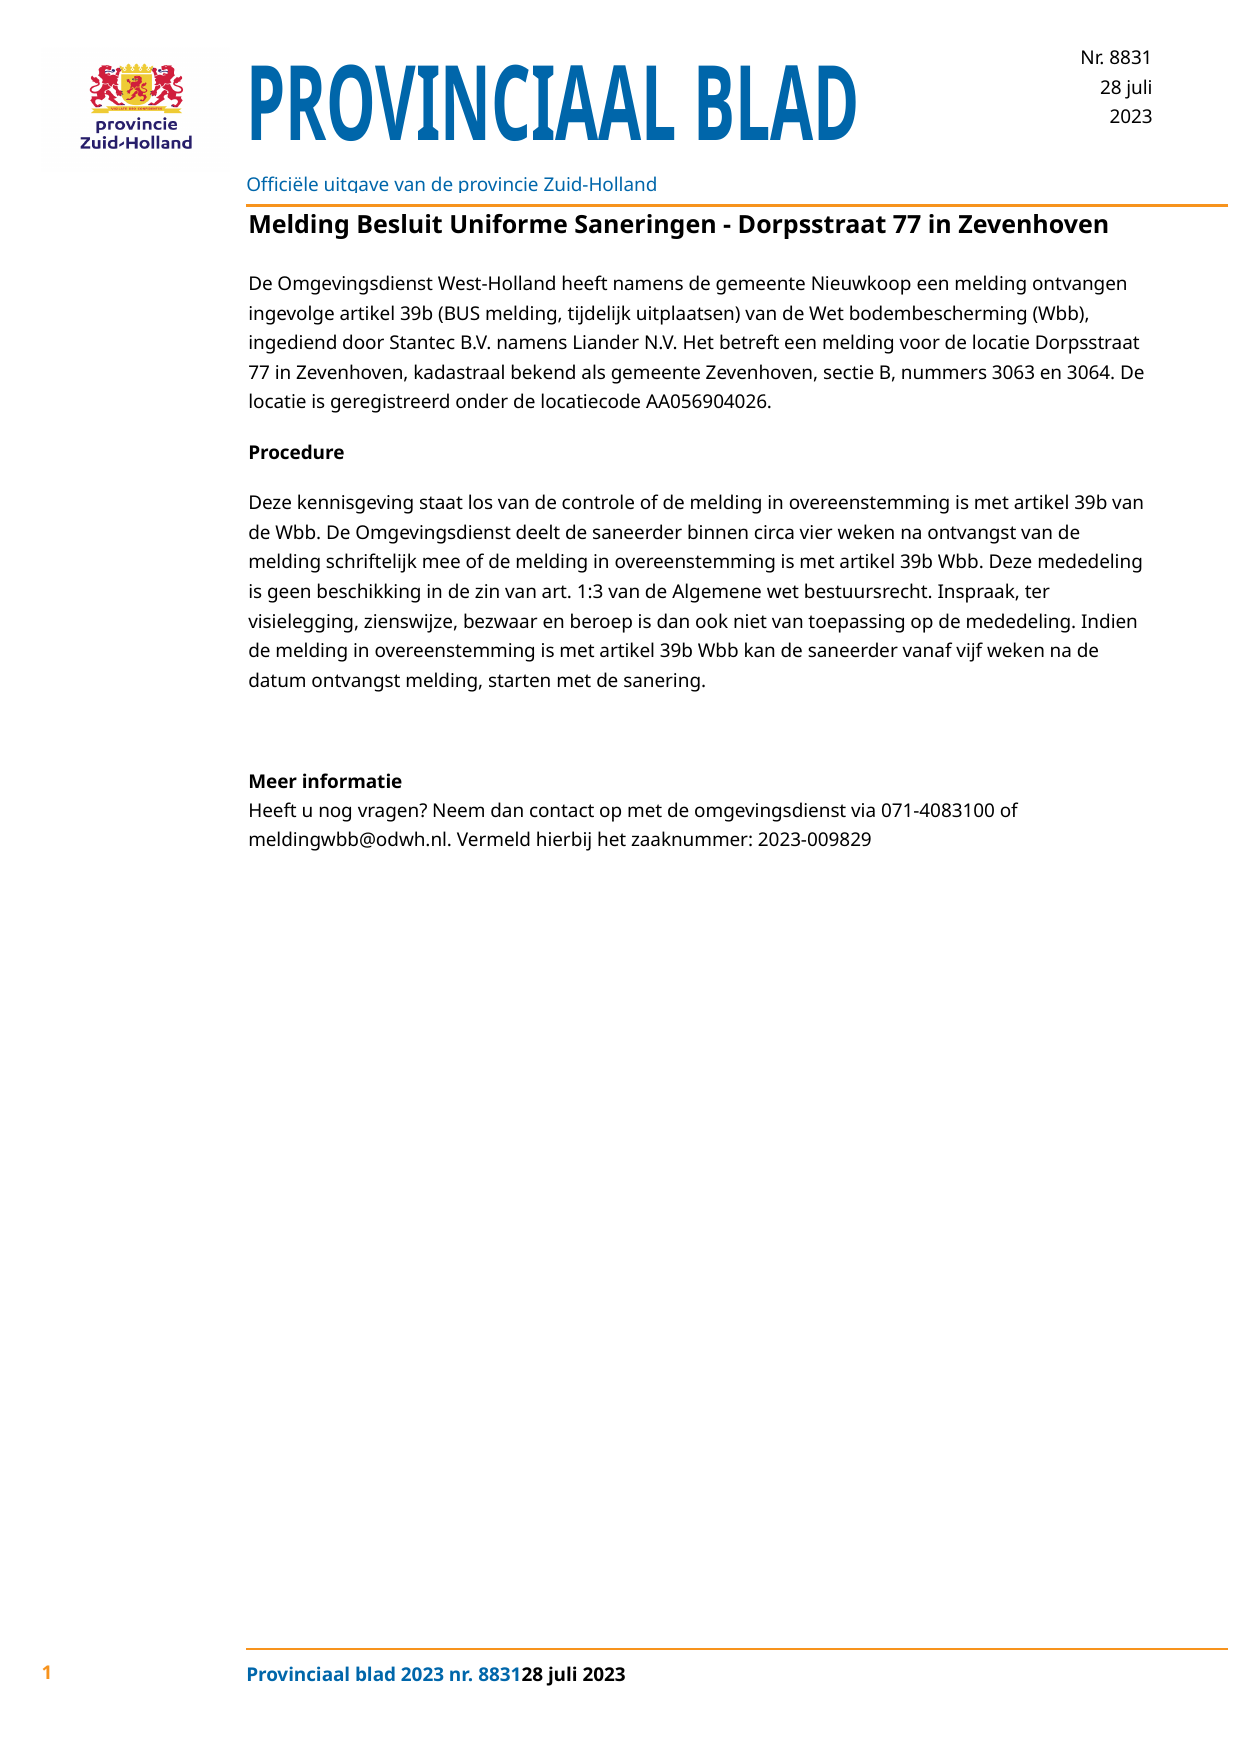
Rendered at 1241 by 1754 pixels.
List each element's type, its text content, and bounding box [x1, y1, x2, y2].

text De Omgevingsdienst West-Holland heeft namens de gemeente Nieuwkoop een melding ontvangen ingevolge artikel 39b (BUS melding, tijdelijk uitplaatsen) van de Wet bodembescherming (Wbb), ingediend door Stantec B.V. namens Liander N.V. Het betreft een melding voor de locatie Dorpsstraat 77 in Zevenhoven, kadastraal bekend als gemeente Zevenhoven, sectie B, nummers 3063 en 3064. De locatie is geregistreerd onder de locatiecode AA056904026. [248, 270, 1152, 414]
text Heeft u nog vragen? Neem dan contact op met de omgevingsdienst via 071-4083100 of meldingwbb@odwh.nl. Vermeld hierbij het zaaknummer: 2023-009829 [248, 797, 1152, 852]
text Melding Besluit Uniforme Saneringen - Dorpsstraat 77 in Zevenhoven [248, 207, 1152, 241]
table_header Meer informatie [248, 768, 1152, 794]
text Procedure [248, 439, 1152, 465]
text Deze kennisgeving staat los van de controle of de melding in overeenstemming is met artikel 39b van de Wbb. De Omgevingsdienst deelt de saneerder binnen circa vier weken na ontvangst van de melding schriftelijk mee of de melding in overeenstemming is met artikel 39b Wbb. Deze mededeling is geen beschikking in de zin van art. 1:3 van de Algemene wet bestuursrecht. Inspraak, ter visielegging, zienswijze, bezwaar en beroep is dan ook niet van toepassing op de mededeling. Indien de melding in overeenstemming is met artikel 39b Wbb kan de saneerder vanaf vijf weken na de datum ontvangst melding, starten met de sanering. [248, 489, 1152, 693]
picture [41, 47, 231, 172]
